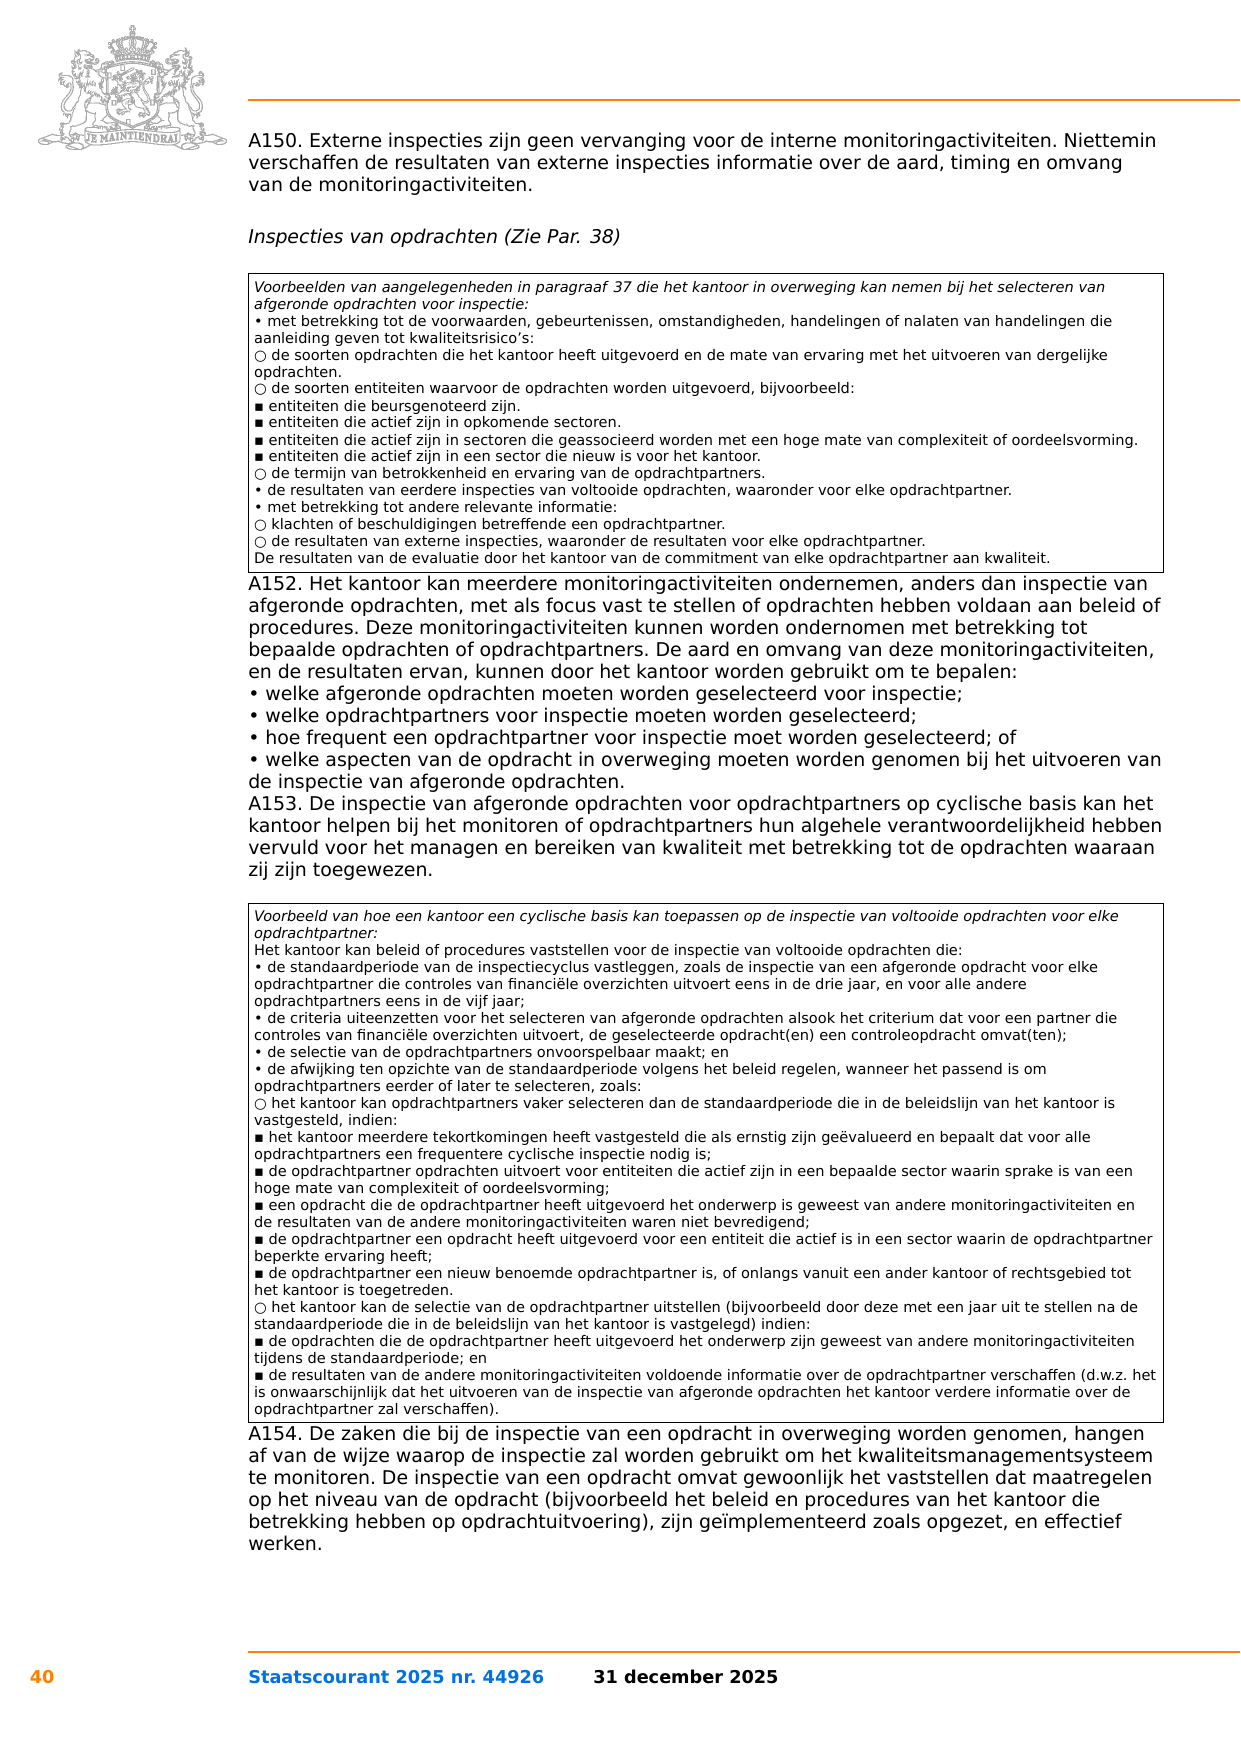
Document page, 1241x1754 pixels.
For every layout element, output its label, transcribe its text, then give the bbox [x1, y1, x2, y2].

text • welke opdrachtpartners voor inspectie moeten worden geselecteerd; [248, 705, 1163, 727]
picture [38, 25, 227, 150]
text A152. Het kantoor kan meerdere monitoringactiviteiten ondernemen, anders dan inspectie van afgeronde opdrachten, met als focus vast te stellen of opdrachten hebben voldaan aan beleid of procedures. Deze monitoringactiviteiten kunnen worden ondernomen met betrekking tot bepaalde opdrachten of opdrachtpartners. De aard en omvang van deze monitoringactiviteiten, en de resultaten ervan, kunnen door het kantoor worden gebruikt om te bepalen: [248, 573, 1163, 683]
table_header Voorbeeld van hoe een kantoor een cyclische basis kan toepassen op de inspectie van voltooide opdrachten voor elke opdrachtpartner: Het kantoor kan beleid of procedures vaststellen voor de inspectie van voltooide opdrachten die: • de standaardperiode van de inspectiecyclus vastleggen, zoals de inspectie van een afgeronde opdracht voor elke opdrachtpartner die controles van financiële overzichten uitvoert eens in de drie jaar, en voor alle andere opdrachtpartners eens in de vijf jaar; • de criteria uiteenzetten voor het selecteren van afgeronde opdrachten alsook het criterium dat voor een partner die controles van financiële overzichten uitvoert, de geselecteerde opdracht(en) een controleopdracht omvat(ten); • de selectie van de opdrachtpartners onvoorspelbaar maakt; en • de afwijking ten opzichte van de standaardperiode volgens het beleid regelen, wanneer het passend is om opdrachtpartners eerder of later te selecteren, zoals: ○ het kantoor kan opdrachtpartners vaker selecteren dan de standaardperiode die in de beleidslijn van het kantoor is vastgesteld, indien: ▪ het kantoor meerdere tekortkomingen heeft vastgesteld die als ernstig zijn geëvalueerd en bepaalt dat voor alle opdrachtpartners een frequentere cyclische inspectie nodig is; ▪ de opdrachtpartner opdrachten uitvoert voor entiteiten die actief zijn in een bepaalde sector waarin sprake is van een hoge mate van complexiteit of oordeelsvorming; ▪ een opdracht die de opdrachtpartner heeft uitgevoerd het onderwerp is geweest van andere monitoringactiviteiten en de resultaten van de andere monitoringactiviteiten waren niet bevredigend; ▪ de opdrachtpartner een opdracht heeft uitgevoerd voor een entiteit die actief is in een sector waarin de opdrachtpartner beperkte ervaring heeft; ▪ de opdrachtpartner een nieuw benoemde opdrachtpartner is, of onlangs vanuit een ander kantoor of rechtsgebied tot het kantoor is toegetreden. ○ het kantoor kan de selectie van de opdrachtpartner uitstellen (bijvoorbeeld door deze met een jaar uit te stellen na de standaardperiode die in de beleidslijn van het kantoor is vastgelegd) indien: ▪ de opdrachten die de opdrachtpartner heeft uitgevoerd het onderwerp zijn geweest van andere monitoringactiviteiten tijdens de standaardperiode; en ▪ de resultaten van de andere monitoringactiviteiten voldoende informatie over de opdrachtpartner verschaffen (d.w.z. het is onwaarschijnlijk dat het uitvoeren van de inspectie van afgeronde opdrachten het kantoor verdere informatie over de opdrachtpartner zal verschaffen). [249, 904, 1163, 1422]
text • welke aspecten van de opdracht in overweging moeten worden genomen bij het uitvoeren van de inspectie van afgeronde opdrachten. [248, 749, 1163, 793]
text A150. Externe inspecties zijn geen vervanging voor de interne monitoringactiviteiten. Niettemin verschaffen de resultaten van externe inspecties informatie over de aard, timing en omvang van de monitoringactiviteiten. [248, 130, 1163, 196]
text • welke afgeronde opdrachten moeten worden geselecteerd voor inspectie; [248, 683, 1163, 705]
text A153. De inspectie van afgeronde opdrachten voor opdrachtpartners op cyclische basis kan het kantoor helpen bij het monitoren of opdrachtpartners hun algehele verantwoordelijkheid hebben vervuld voor het managen en bereiken van kwaliteit met betrekking tot de opdrachten waaraan zij zijn toegewezen. [248, 793, 1163, 881]
table_header Voorbeelden van aangelegenheden in paragraaf 37 die het kantoor in overweging kan nemen bij het selecteren van afgeronde opdrachten voor inspectie: • met betrekking tot de voorwaarden, gebeurtenissen, omstandigheden, handelingen of nalaten van handelingen die aanleiding geven tot kwaliteitsrisico’s: ○ de soorten opdrachten die het kantoor heeft uitgevoerd en de mate van ervaring met het uitvoeren van dergelijke opdrachten. ○ de soorten entiteiten waarvoor de opdrachten worden uitgevoerd, bijvoorbeeld: ▪ entiteiten die beursgenoteerd zijn. ▪ entiteiten die actief zijn in opkomende sectoren. ▪ entiteiten die actief zijn in sectoren die geassocieerd worden met een hoge mate van complexiteit of oordeelsvorming. ▪ entiteiten die actief zijn in een sector die nieuw is voor het kantoor. ○ de termijn van betrokkenheid en ervaring van de opdrachtpartners. • de resultaten van eerdere inspecties van voltooide opdrachten, waaronder voor elke opdrachtpartner. • met betrekking tot andere relevante informatie: ○ klachten of beschuldigingen betreffende een opdrachtpartner. ○ de resultaten van externe inspecties, waaronder de resultaten voor elke opdrachtpartner. De resultaten van de evaluatie door het kantoor van de commitment van elke opdrachtpartner aan kwaliteit. [249, 274, 1163, 572]
text A154. De zaken die bij de inspectie van een opdracht in overweging worden genomen, hangen af van de wijze waarop de inspectie zal worden gebruikt om het kwaliteitsmanagementsysteem te monitoren. De inspectie van een opdracht omvat gewoonlijk het vaststellen dat maatregelen op het niveau van de opdracht (bijvoorbeeld het beleid en procedures van het kantoor die betrekking hebben op opdrachtuitvoering), zijn geïmplementeerd zoals opgezet, en effectief werken. [248, 1423, 1163, 1555]
text • hoe frequent een opdrachtpartner voor inspectie moet worden geselecteerd; of [248, 727, 1163, 749]
subtitle Inspecties van opdrachten (Zie Par. 38) [248, 226, 1163, 248]
